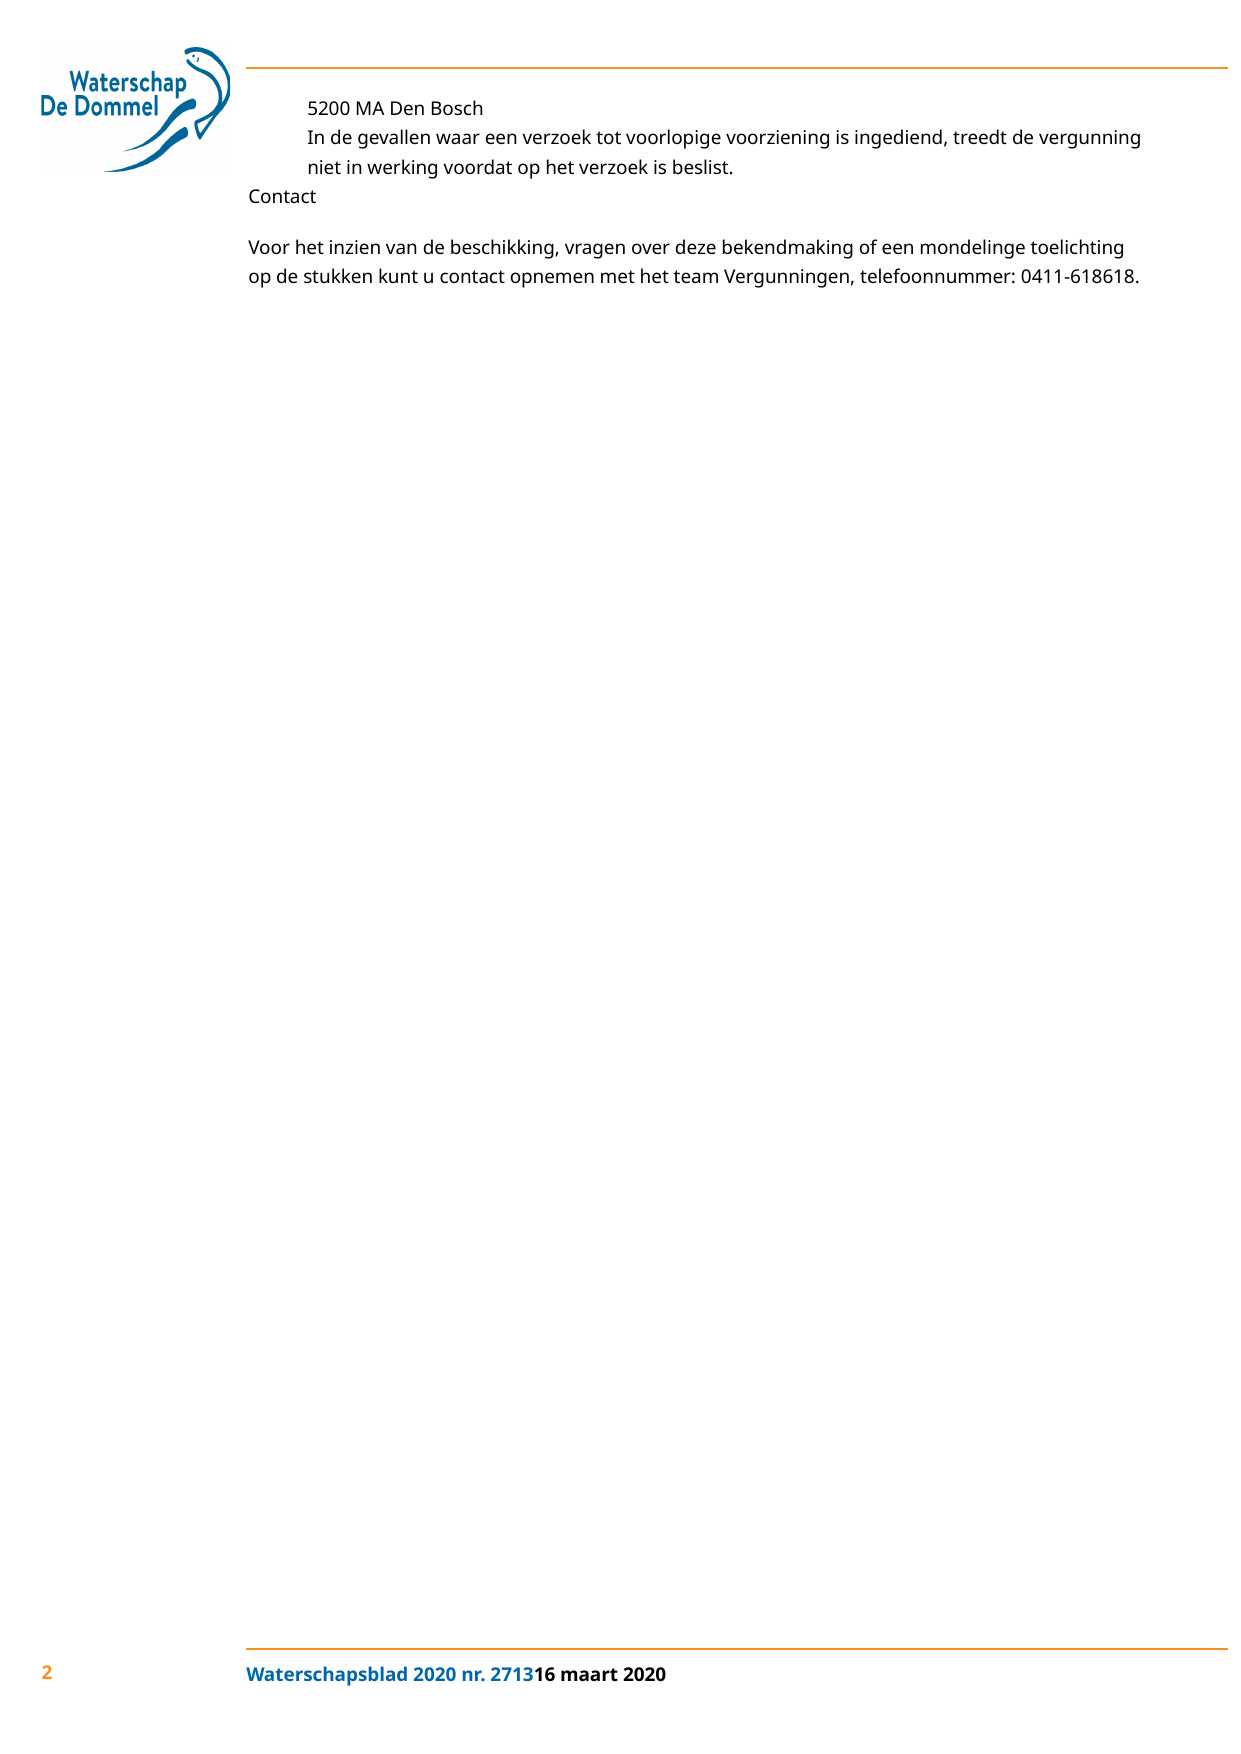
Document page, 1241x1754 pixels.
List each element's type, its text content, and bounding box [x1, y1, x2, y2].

text Contact [248, 183, 1152, 209]
text Voor het inzien van de beschikking, vragen over deze bekendmaking of een mondelinge toelichting op de stukken kunt u contact opnemen met het team Vergunningen, telefoonnummer: 0411-618618. [248, 234, 1152, 289]
picture [41, 47, 231, 172]
list 5200 MA Den Bosch [248, 95, 1152, 121]
picture [198, 118, 210, 131]
list In de gevallen waar een verzoek tot voorlopige voorziening is ingediend, treedt de vergunning niet in werking voordat op het verzoek is beslist. [248, 124, 1152, 180]
picture [204, 47, 231, 76]
picture [45, 99, 51, 111]
